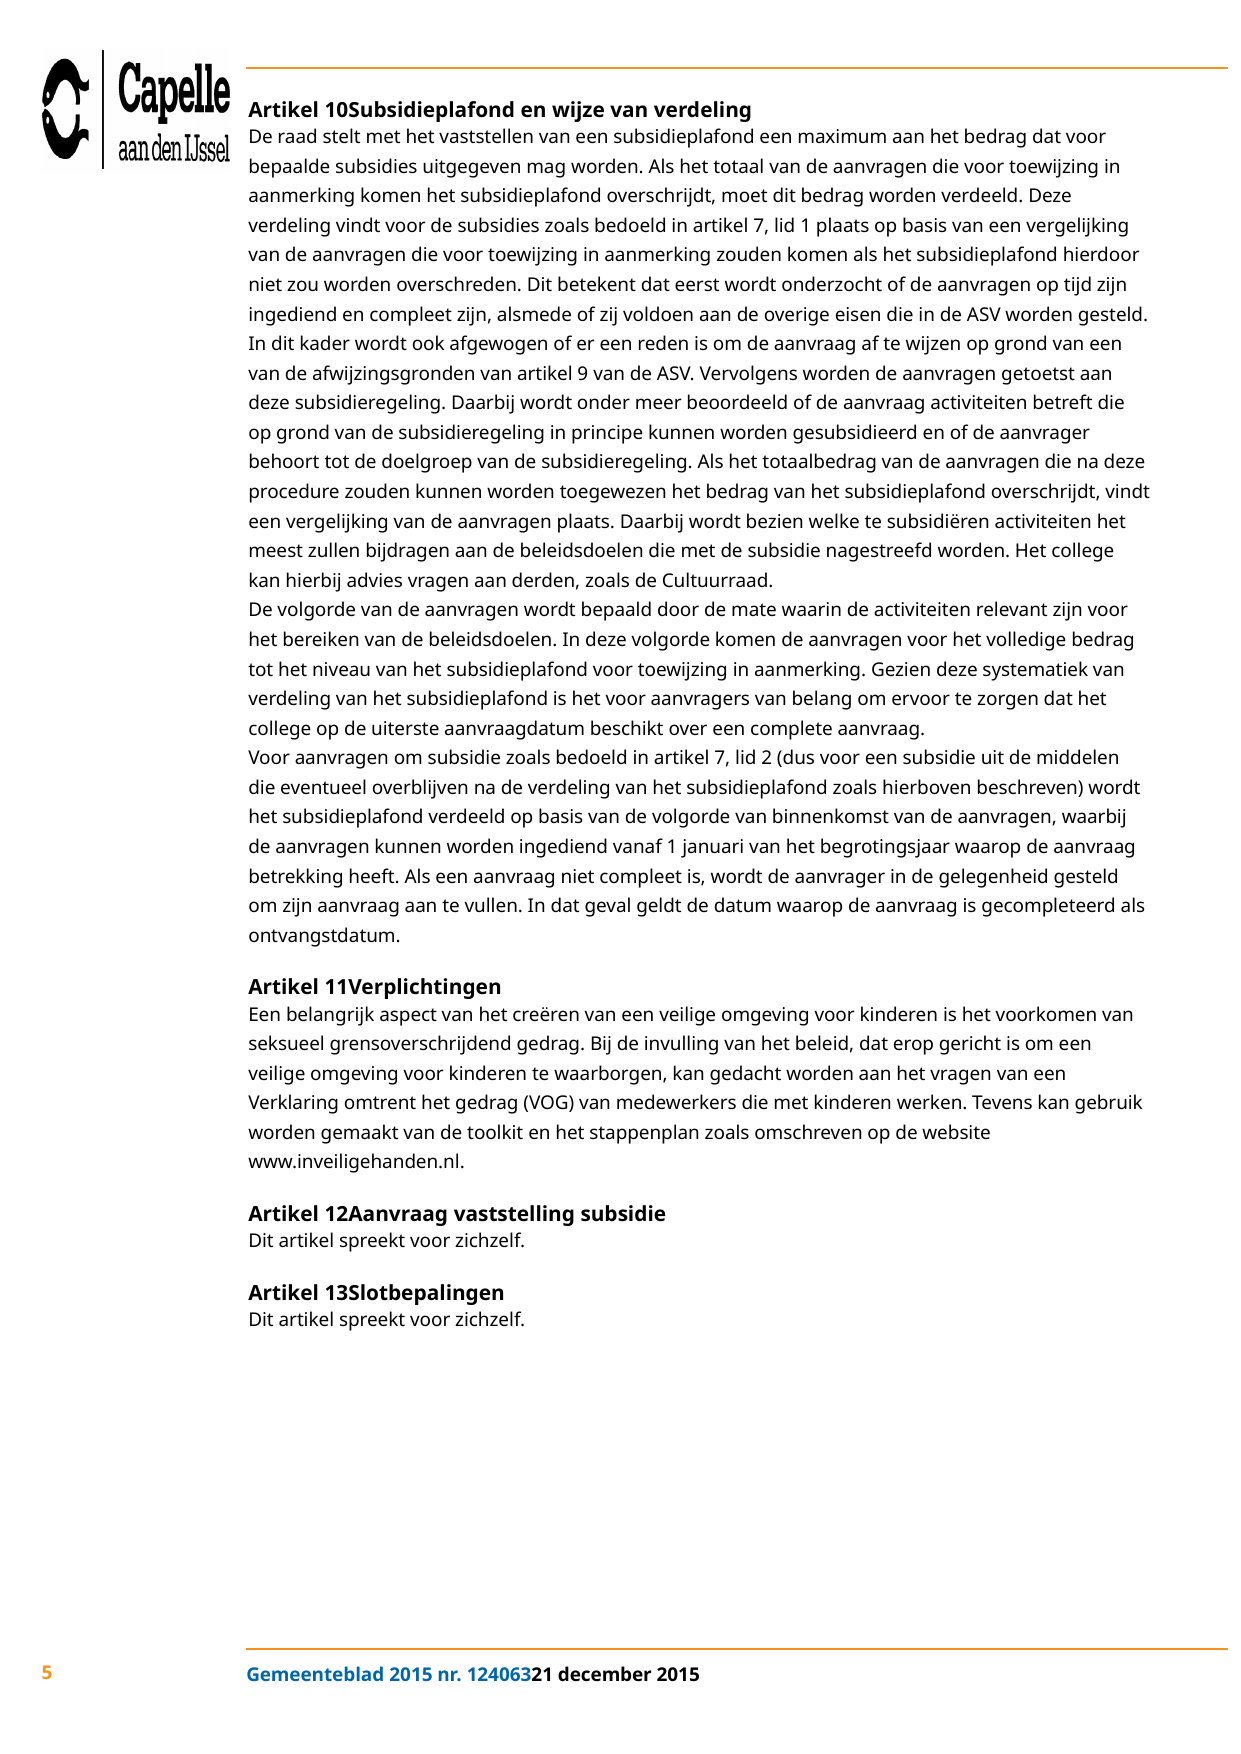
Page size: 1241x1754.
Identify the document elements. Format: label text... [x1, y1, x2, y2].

picture [41, 47, 231, 172]
text Artikel 10Subsidieplafond en wijze van verdeling [248, 95, 1152, 123]
text Dit artikel spreekt voor zichzelf. [248, 1228, 1152, 1253]
text Artikel 12Aanvraag vaststelling subsidie [248, 1199, 1152, 1228]
text De raad stelt met het vaststellen van een subsidieplafond een maximum aan het bedrag dat voor bepaalde subsidies uitgegeven mag worden. Als het totaal van de aanvragen die voor toewijzing in aanmerking komen het subsidieplafond overschrijdt, moet dit bedrag worden verdeeld. Deze verdeling vindt voor de subsidies zoals bedoeld in artikel 7, lid 1 plaats op basis van een vergelijking van de aanvragen die voor toewijzing in aanmerking zouden komen als het subsidieplafond hierdoor niet zou worden overschreden. Dit betekent dat eerst wordt onderzocht of de aanvragen op tijd zijn ingediend en compleet zijn, alsmede of zij voldoen aan de overige eisen die in de ASV worden gesteld. In dit kader wordt ook afgewogen of er een reden is om de aanvraag af te wijzen op grond van een van de afwijzingsgronden van artikel 9 van de ASV. Vervolgens worden de aanvragen getoetst aan deze subsidieregeling. Daarbij wordt onder meer beoordeeld of de aanvraag activiteiten betreft die op grond van de subsidieregeling in principe kunnen worden gesubsidieerd en of de aanvrager behoort tot de doelgroep van de subsidieregeling. Als het totaalbedrag van de aanvragen die na deze procedure zouden kunnen worden toegewezen het bedrag van het subsidieplafond overschrijdt, vindt een vergelijking van de aanvragen plaats. Daarbij wordt bezien welke te subsidiëren activiteiten het meest zullen bijdragen aan de beleidsdoelen die met de subsidie nagestreefd worden. Het college kan hierbij advies vragen aan derden, zoals de Cultuurraad. [248, 123, 1152, 593]
text Voor aanvragen om subsidie zoals bedoeld in artikel 7, lid 2 (dus voor een subsidie uit de middelen die eventueel overblijven na de verdeling van het subsidieplafond zoals hierboven beschreven) wordt het subsidieplafond verdeeld op basis van de volgorde van binnenkomst van de aanvragen, waarbij de aanvragen kunnen worden ingediend vanaf 1 januari van het begrotingsjaar waarop de aanvraag betrekking heeft. Als een aanvraag niet compleet is, wordt de aanvrager in de gelegenheid gesteld om zijn aanvraag aan te vullen. In dat geval geldt de datum waarop de aanvraag is gecompleteerd als ontvangstdatum. [248, 744, 1152, 948]
text Artikel 11Verplichtingen [248, 972, 1152, 1001]
text Artikel 13Slotbepalingen [248, 1278, 1152, 1306]
text De volgorde van de aanvragen wordt bepaald door de mate waarin de activiteiten relevant zijn voor het bereiken van de beleidsdoelen. In deze volgorde komen de aanvragen voor het volledige bedrag tot het niveau van het subsidieplafond voor toewijzing in aanmerking. Gezien deze systematiek van verdeling van het subsidieplafond is het voor aanvragers van belang om ervoor te zorgen dat het college op de uiterste aanvraagdatum beschikt over een complete aanvraag. [248, 597, 1152, 741]
text Een belangrijk aspect van het creëren van een veilige omgeving voor kinderen is het voorkomen van seksueel grensoverschrijdend gedrag. Bij de invulling van het beleid, dat erop gericht is om een veilige omgeving voor kinderen te waarborgen, kan gedacht worden aan het vragen van een Verklaring omtrent het gedrag (VOG) van medewerkers die met kinderen werken. Tevens kan gebruik worden gemaakt van de toolkit en het stappenplan zoals omschreven op de website www.inveiligehanden.nl. [248, 1001, 1152, 1174]
text Dit artikel spreekt voor zichzelf. [248, 1306, 1152, 1332]
